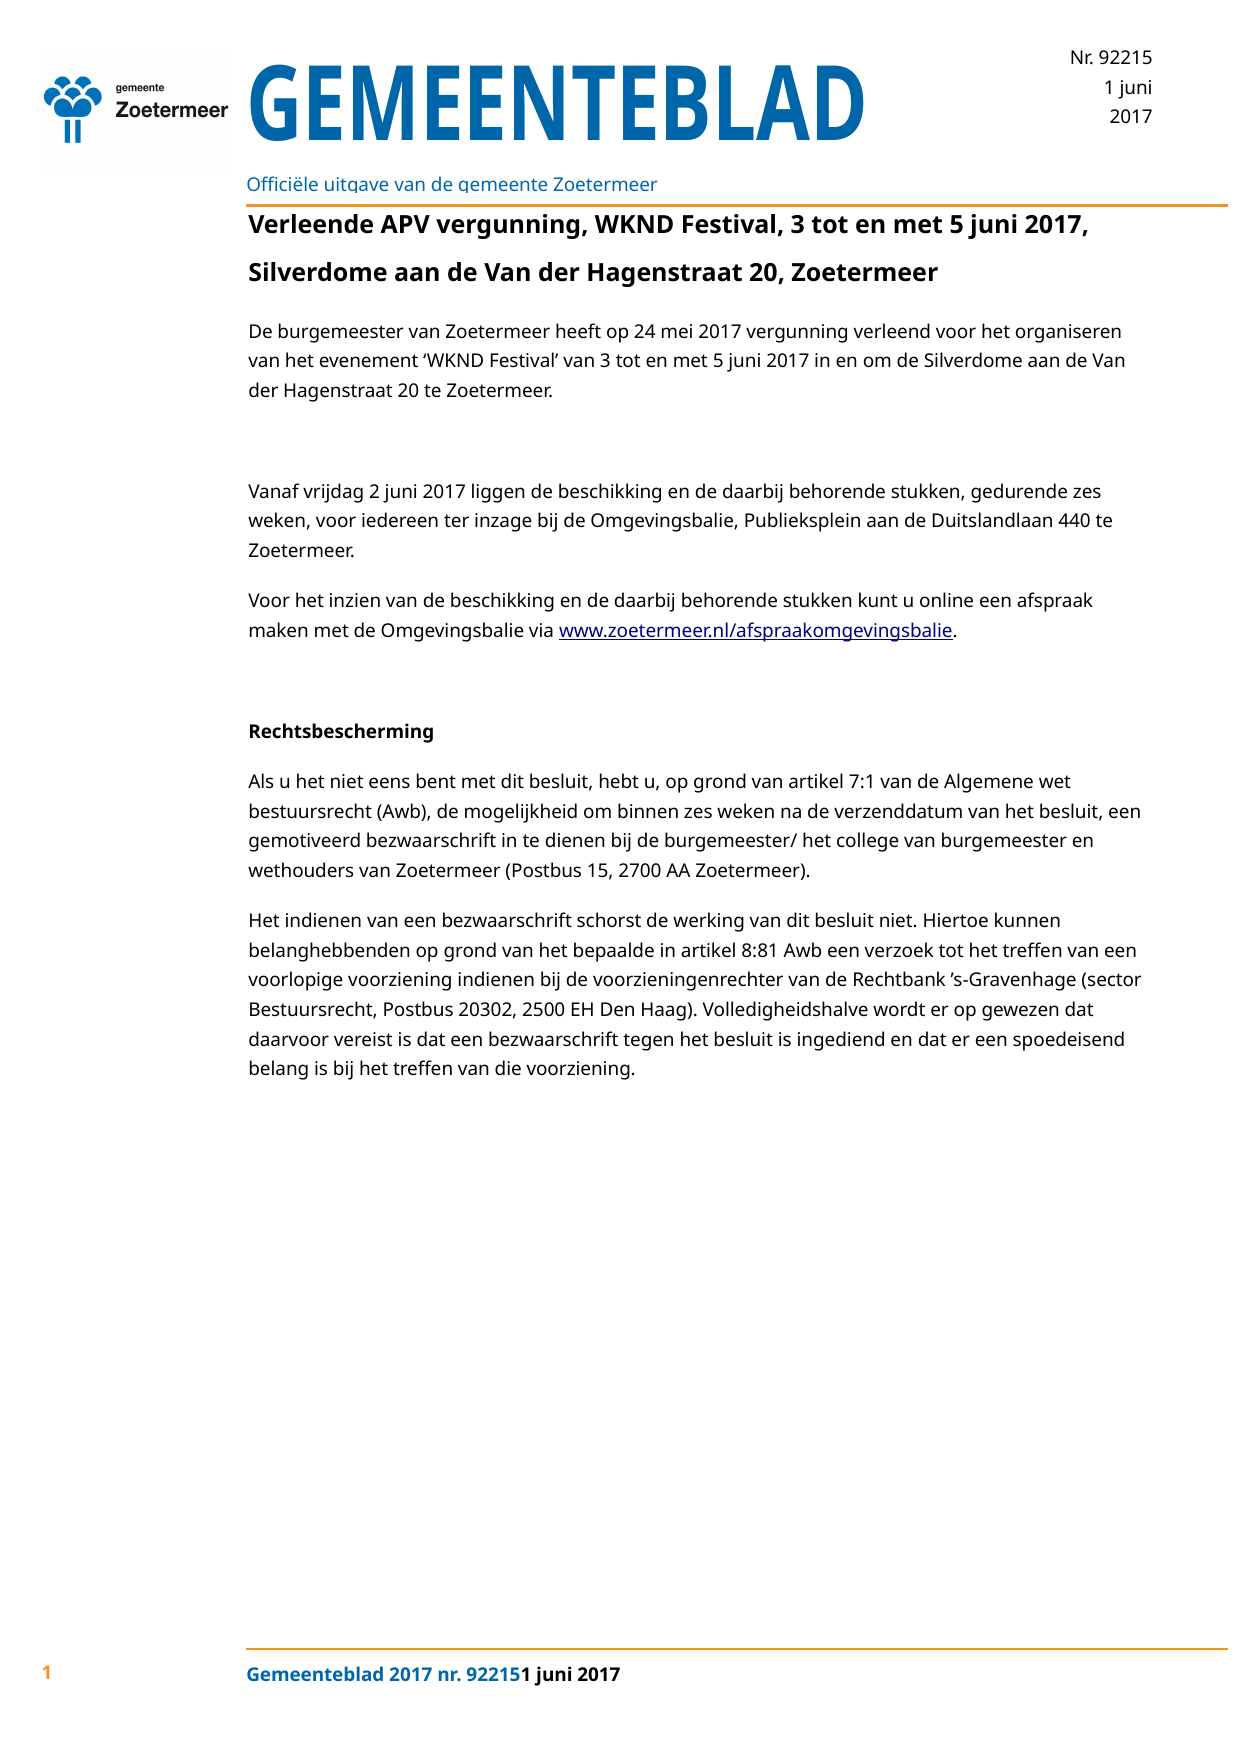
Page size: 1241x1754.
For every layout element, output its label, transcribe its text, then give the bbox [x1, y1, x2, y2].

text Vanaf vrijdag 2 juni 2017 liggen de beschikking en de daarbij behorende stukken, gedurende zes weken, voor iedereen ter inzage bij de Omgevingsbalie, Publieksplein aan de Duitslandlaan 440 te Zoetermeer. [248, 478, 1152, 563]
text Als u het niet eens bent met dit besluit, hebt u, op grond van artikel 7:1 van de Algemene wet bestuursrecht (Awb), de mogelijkheid om binnen zes weken na de verzenddatum van het besluit, een gemotiveerd bezwaarschrift in te dienen bij de burgemeester/ het college van burgemeester en wethouders van Zoetermeer (Postbus 15, 2700 AA Zoetermeer). [248, 768, 1152, 883]
picture [41, 47, 231, 172]
text Rechtsbescherming [248, 718, 1152, 744]
text Het indienen van een bezwaarschrift schorst de werking van dit besluit niet. Hiertoe kunnen belanghebbenden op grond van het bepaalde in artikel 8:81 Awb een verzoek tot het treffen van een voorlopige voorziening indienen bij de voorzieningenrechter van de Rechtbank ’s-Gravenhage (sector Bestuursrecht, Postbus 20302, 2500 EH Den Haag). Volledigheidshalve wordt er op gewezen dat daarvoor vereist is dat een bezwaarschrift tegen het besluit is ingediend en dat er een spoedeisend belang is bij het treffen van die voorziening. [248, 907, 1152, 1081]
text Voor het inzien van de beschikking en de daarbij behorende stukken kunt u online een afspraak maken met de Omgevingsbalie via www.zoetermeer.nl/afspraakomgevingsbalie. [248, 587, 1152, 643]
text Verleende APV vergunning, WKND Festival, 3 tot en met 5 juni 2017, Silverdome aan de Van der Hagenstraat 20, Zoetermeer [248, 207, 1152, 288]
text De burgemeester van Zoetermeer heeft op 24 mei 2017 vergunning verleend voor het organiseren van het evenement ‘WKND Festival’ van 3 tot en met 5 juni 2017 in en om de Silverdome aan de Van der Hagenstraat 20 te Zoetermeer. [248, 318, 1152, 403]
